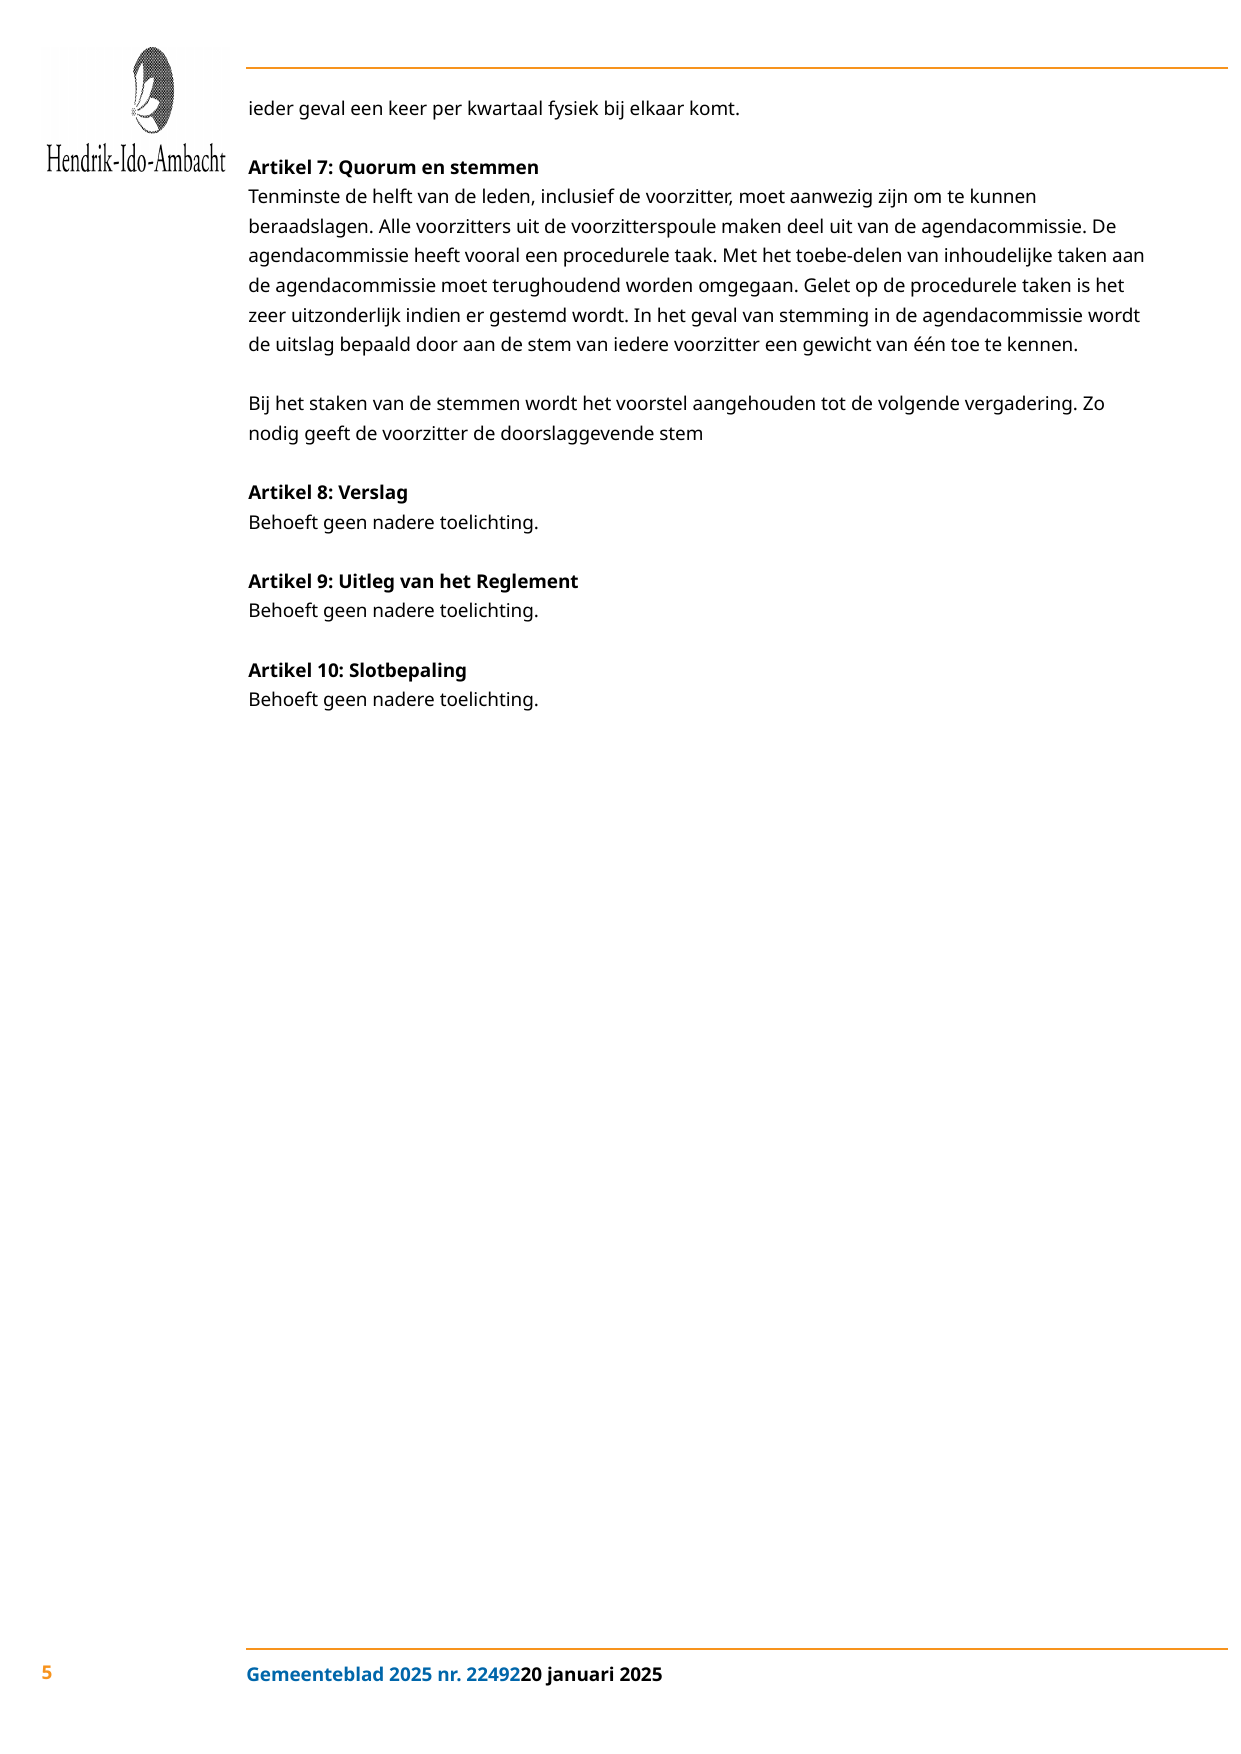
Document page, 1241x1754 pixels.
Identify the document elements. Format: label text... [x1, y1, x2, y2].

text Behoeft geen nadere toelichting. [248, 598, 1152, 623]
text Tenminste de helft van de leden, inclusief de voorzitter, moet aanwezig zijn om te kunnen beraadslagen. Alle voorzitters uit de voorzitterspoule maken deel uit van de agendacommissie. De agendacommissie heeft vooral een procedurele taak. Met het toebe-delen van inhoudelijke taken aan de agendacommissie moet terughoudend worden omgegaan. Gelet op de procedurele taken is het zeer uitzonderlijk indien er gestemd wordt. In het geval van stemming in de agendacommissie wordt de uitslag bepaald door aan de stem van iedere voorzitter een gewicht van één toe te kennen. [248, 183, 1152, 357]
text Bij het staken van de stemmen wordt het voorstel aangehouden tot de volgende vergadering. Zo nodig geeft de voorzitter de doorslaggevende stem [248, 391, 1152, 446]
picture [41, 47, 231, 172]
text Artikel 8: Verslag [248, 479, 1152, 505]
text Artikel 10: Slotbepaling [248, 657, 1152, 683]
text Artikel 9: Uitleg van het Reglement [248, 568, 1152, 594]
text Artikel 7: Quorum en stemmen [248, 154, 1152, 180]
text ieder geval een keer per kwartaal fysiek bij elkaar komt. [248, 95, 1152, 121]
text Behoeft geen nadere toelichting. [248, 509, 1152, 535]
text Behoeft geen nadere toelichting. [248, 686, 1152, 712]
